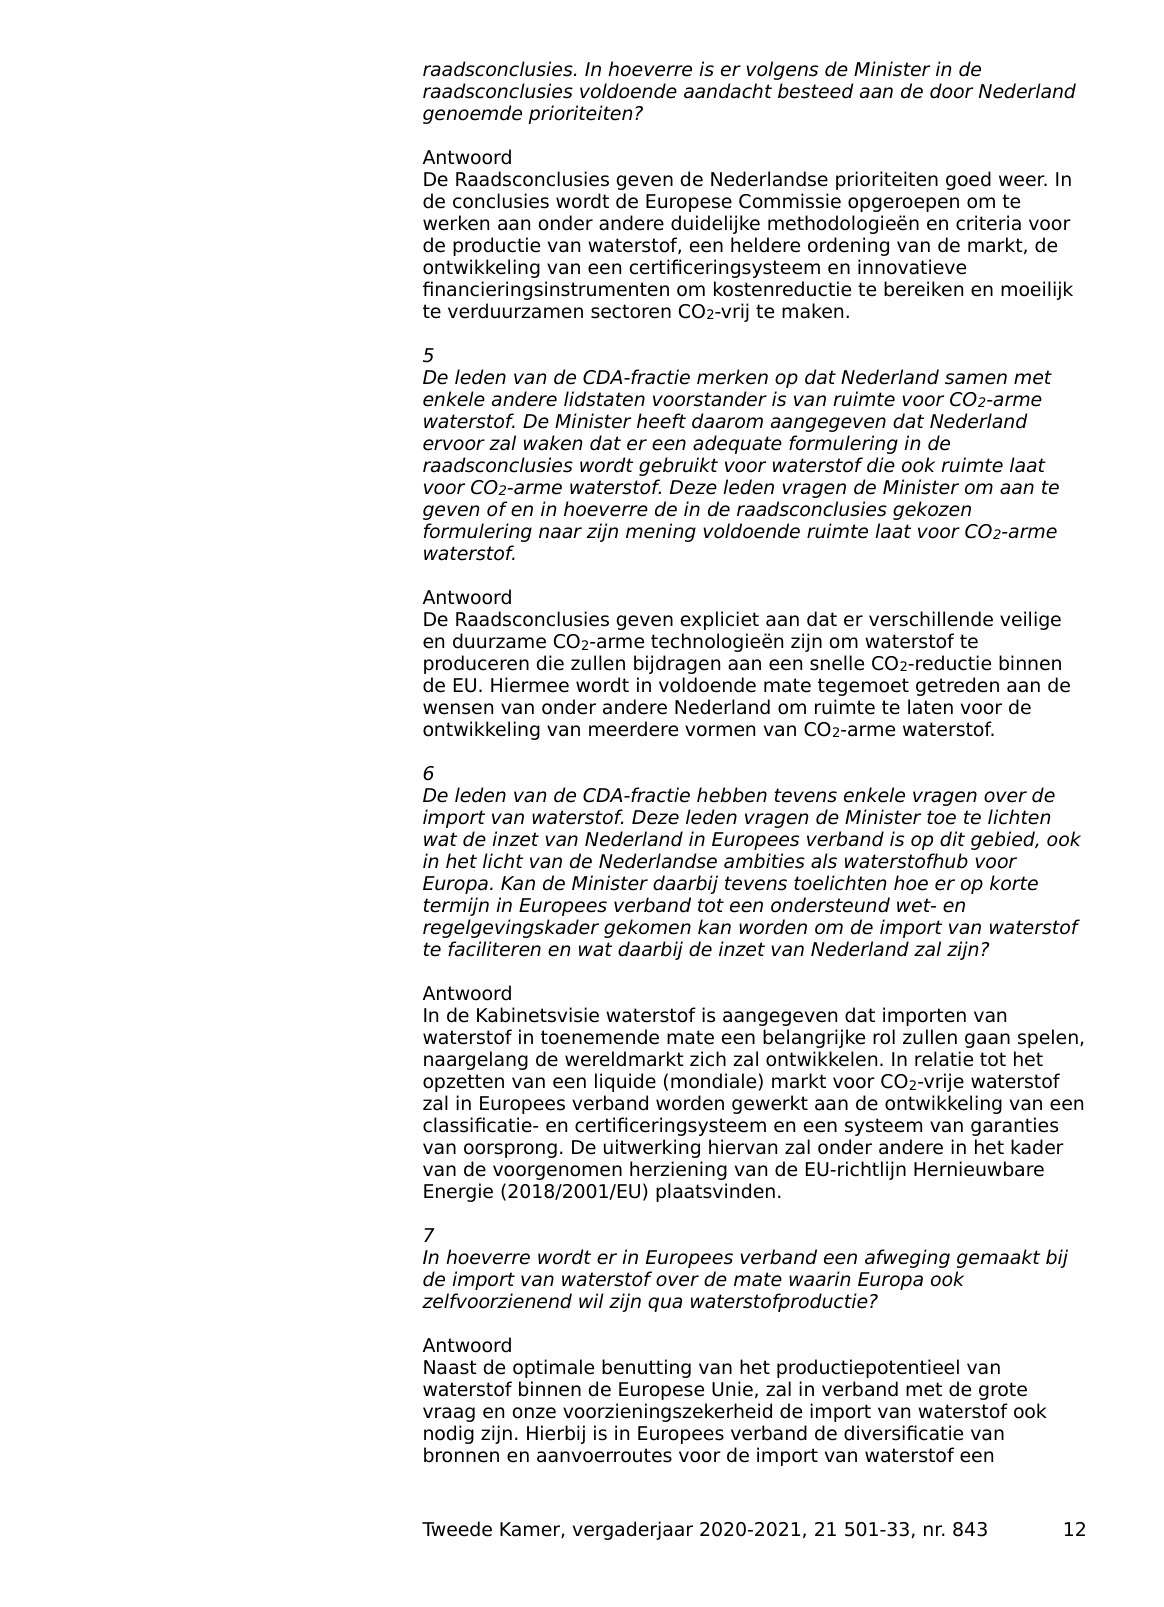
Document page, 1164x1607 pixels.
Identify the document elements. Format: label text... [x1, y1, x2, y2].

text Naast de optimale benutting van het productiepotentieel van waterstof binnen de Europese Unie, zal in verband met de grote vraag en onze voorzieningszekerheid de import van waterstof ook nodig zijn. Hierbij is in Europees verband de diversificatie van bronnen en aanvoerroutes voor de import van waterstof een [422, 1357, 1087, 1467]
text De leden van de CDA-fractie hebben tevens enkele vragen over de import van waterstof. Deze leden vragen de Minister toe te lichten wat de inzet van Nederland in Europees verband is op dit gebied, ook in het licht van de Nederlandse ambities als waterstofhub voor Europa. Kan de Minister daarbij tevens toelichten hoe er op korte termijn in Europees verband tot een ondersteund wet- en regelgevingskader gekomen kan worden om de import van waterstof te faciliteren en wat daarbij de inzet van Nederland zal zijn? [422, 785, 1087, 961]
text raadsconclusies. In hoeverre is er volgens de Minister in de raadsconclusies voldoende aandacht besteed aan de door Nederland genoemde prioriteiten? [422, 59, 1087, 125]
text Antwoord [422, 587, 1087, 609]
text De Raadsconclusies geven de Nederlandse prioriteiten goed weer. In de conclusies wordt de Europese Commissie opgeroepen om te werken aan onder andere duidelijke methodologieën en criteria voor de productie van waterstof, een heldere ordening van de markt, de ontwikkeling van een certificeringsysteem en innovatieve financieringsinstrumenten om kostenreductie te bereiken en moeilijk te verduurzamen sectoren CO2-vrij te maken. [422, 169, 1087, 323]
text De leden van de CDA-fractie merken op dat Nederland samen met enkele andere lidstaten voorstander is van ruimte voor CO2-arme waterstof. De Minister heeft daarom aangegeven dat Nederland ervoor zal waken dat er een adequate formulering in de raadsconclusies wordt gebruikt voor waterstof die ook ruimte laat voor CO2-arme waterstof. Deze leden vragen de Minister om aan te geven of en in hoeverre de in de raadsconclusies gekozen formulering naar zijn mening voldoende ruimte laat voor CO2-arme waterstof. [422, 367, 1087, 565]
text 5 [422, 345, 1087, 367]
text Antwoord [422, 147, 1087, 169]
text De Raadsconclusies geven expliciet aan dat er verschillende veilige en duurzame CO2-arme technologieën zijn om waterstof te produceren die zullen bijdragen aan een snelle CO2-reductie binnen de EU. Hiermee wordt in voldoende mate tegemoet getreden aan de wensen van onder andere Nederland om ruimte te laten voor de ontwikkeling van meerdere vormen van CO2-arme waterstof. [422, 609, 1087, 741]
text In de Kabinetsvisie waterstof is aangegeven dat importen van waterstof in toenemende mate een belangrijke rol zullen gaan spelen, naargelang de wereldmarkt zich zal ontwikkelen. In relatie tot het opzetten van een liquide (mondiale) markt voor CO2-vrije waterstof zal in Europees verband worden gewerkt aan de ontwikkeling van een classificatie- en certificeringsysteem en een systeem van garanties van oorsprong. De uitwerking hiervan zal onder andere in het kader van de voorgenomen herziening van de EU-richtlijn Hernieuwbare Energie (2018/2001/EU) plaatsvinden. [422, 1005, 1087, 1203]
text Antwoord [422, 1335, 1087, 1357]
text 6 [422, 763, 1087, 785]
text In hoeverre wordt er in Europees verband een afweging gemaakt bij de import van waterstof over de mate waarin Europa ook zelfvoorzienend wil zijn qua waterstofproductie? [422, 1247, 1087, 1313]
text 7 [422, 1225, 1087, 1247]
text Antwoord [422, 983, 1087, 1005]
